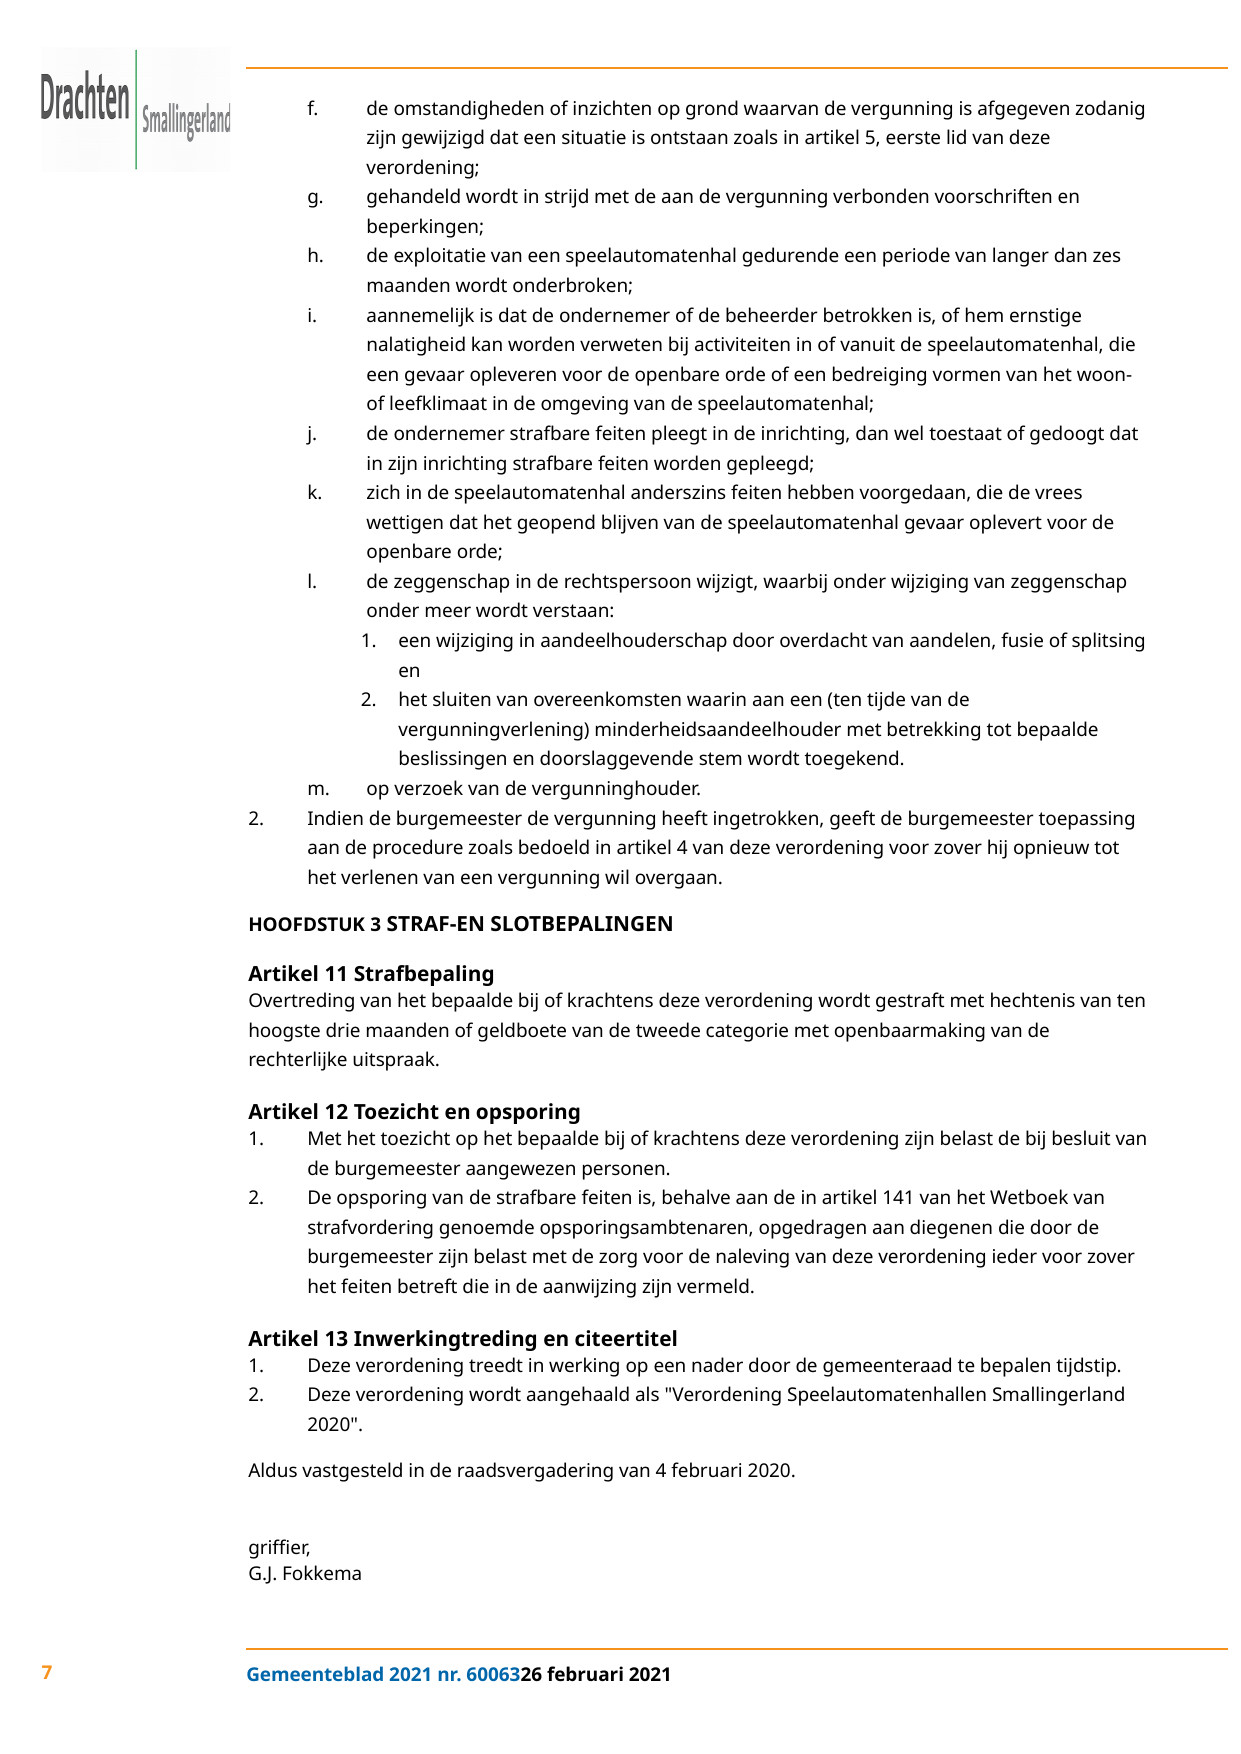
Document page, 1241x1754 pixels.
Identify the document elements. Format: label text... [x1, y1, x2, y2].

list zich in de speelautomatenhal anderszins feiten hebben voorgedaan, die de vrees wettigen dat het geopend blijven van de speelautomatenhal gevaar oplevert voor de openbare orde; [307, 479, 1152, 564]
list de zeggenschap in de rechtspersoon wijzigt, waarbij onder wijziging van zeggenschap onder meer wordt verstaan: [307, 568, 1152, 623]
list Deze verordening treedt in werking op een nader door de gemeenteraad te bepalen tijdstip. [248, 1352, 1152, 1378]
list het sluiten van overeenkomsten waarin aan een (ten tijde van de vergunningverlening) minderheidsaandeelhouder met betrekking tot bepaalde beslissingen en doorslaggevende stem wordt toegekend. [361, 686, 1152, 771]
list De opsporing van de strafbare feiten is, behalve aan de in artikel 141 van het Wetboek van strafvordering genoemde opsporingsambtenaren, opgedragen aan diegenen die door de burgemeester zijn belast met de zorg voor de naleving van deze verordening ieder voor zover het feiten betreft die in de aanwijzing zijn vermeld. [248, 1184, 1152, 1299]
list de exploitatie van een speelautomatenhal gedurende een periode van langer dan zes maanden wordt onderbroken; [307, 243, 1152, 298]
text Artikel 11 Strafbepaling [248, 959, 1152, 987]
list Deze verordening wordt aangehaald als "Verordening Speelautomatenhallen Smallingerland 2020". [248, 1382, 1152, 1437]
text Overtreding van het bepaalde bij of krachtens deze verordening wordt gestraft met hechtenis van ten hoogste drie maanden of geldboete van de tweede categorie met openbaarmaking van de rechterlijke uitspraak. [248, 987, 1152, 1072]
list de omstandigheden of inzichten op grond waarvan de vergunning is afgegeven zodanig zijn gewijzigd dat een situatie is ontstaan zoals in artikel 5, eerste lid van deze verordening; [307, 95, 1152, 180]
text Artikel 12 Toezicht en opsporing [248, 1097, 1152, 1125]
list Met het toezicht op het bepaalde bij of krachtens deze verordening zijn belast de bij besluit van de burgemeester aangewezen personen. [248, 1125, 1152, 1181]
picture [41, 47, 231, 172]
list op verzoek van de vergunninghouder. [307, 775, 1152, 801]
list aannemelijk is dat de ondernemer of de beheerder betrokken is, of hem ernstige nalatigheid kan worden verweten bij activiteiten in of vanuit de speelautomatenhal, die een gevaar opleveren voor de openbare orde of een bedreiging vormen van het woon- of leefklimaat in de omgeving van de speelautomatenhal; [307, 302, 1152, 416]
text G.J. Fokkema [248, 1560, 1152, 1586]
list de ondernemer strafbare feiten pleegt in de inrichting, dan wel toestaat of gedoogt dat in zijn inrichting strafbare feiten worden gepleegd; [307, 420, 1152, 476]
text griffier, [248, 1534, 1152, 1560]
list een wijziging in aandeelhouderschap door overdacht van aandelen, fusie of splitsing en [361, 627, 1152, 683]
text HOOFDSTUK 3 STRAF-EN SLOTBEPALINGEN [248, 909, 1152, 938]
list gehandeld wordt in strijd met de aan de vergunning verbonden voorschriften en beperkingen; [307, 183, 1152, 239]
text Aldus vastgesteld in de raadsvergadering van 4 februari 2020. [248, 1457, 1152, 1483]
list Indien de burgemeester de vergunning heeft ingetrokken, geeft de burgemeester toepassing aan de procedure zoals bedoeld in artikel 4 van deze verordening voor zover hij opnieuw tot het verlenen van een vergunning wil overgaan. [248, 805, 1152, 890]
text Artikel 13 Inwerkingtreding en citeertitel [248, 1324, 1152, 1352]
